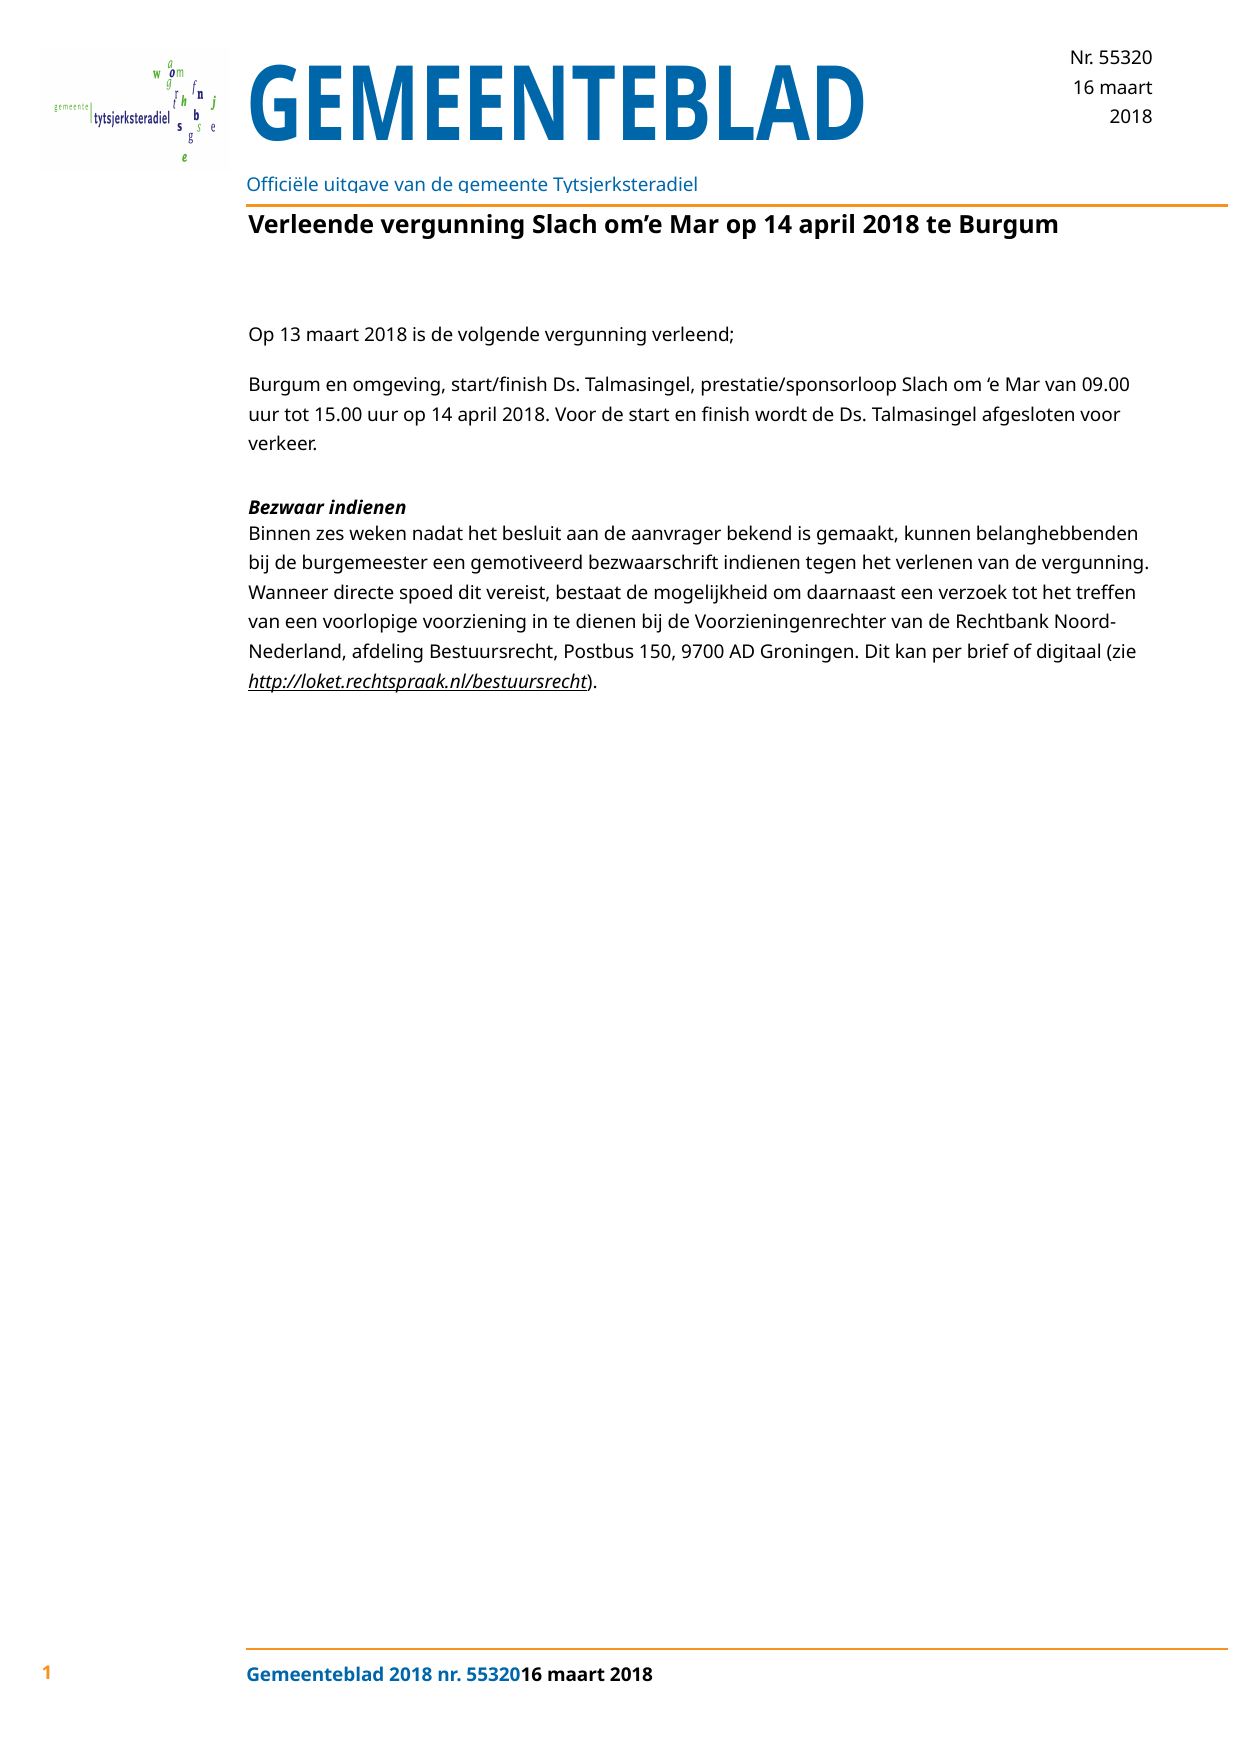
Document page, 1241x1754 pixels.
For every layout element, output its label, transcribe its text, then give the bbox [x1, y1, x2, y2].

text Bezwaar indienen [248, 494, 1152, 520]
picture [41, 47, 231, 172]
text Burgum en omgeving, start/finish Ds. Talmasingel, prestatie/sponsorloop Slach om ‘e Mar van 09.00 uur tot 15.00 uur op 14 april 2018. Voor de start en finish wordt de Ds. Talmasingel afgesloten voor verkeer. [248, 371, 1152, 456]
text Verleende vergunning Slach om’e Mar op 14 april 2018 te Burgum [248, 207, 1152, 241]
text Binnen zes weken nadat het besluit aan de aanvrager bekend is gemaakt, kunnen belanghebbenden bij de burgemeester een gemotiveerd bezwaarschrift indienen tegen het verlenen van de vergunning. Wanneer directe spoed dit vereist, bestaat de mogelijkheid om daarnaast een verzoek tot het treffen van een voorlopige voorziening in te dienen bij de Voorzieningenrechter van de Rechtbank Noord-Nederland, afdeling Bestuursrecht, Postbus 150, 9700 AD Groningen. Dit kan per brief of digitaal (zie http://loket.rechtspraak.nl/bestuursrecht). [248, 520, 1152, 694]
text Op 13 maart 2018 is de volgende vergunning verleend; [248, 321, 1152, 346]
